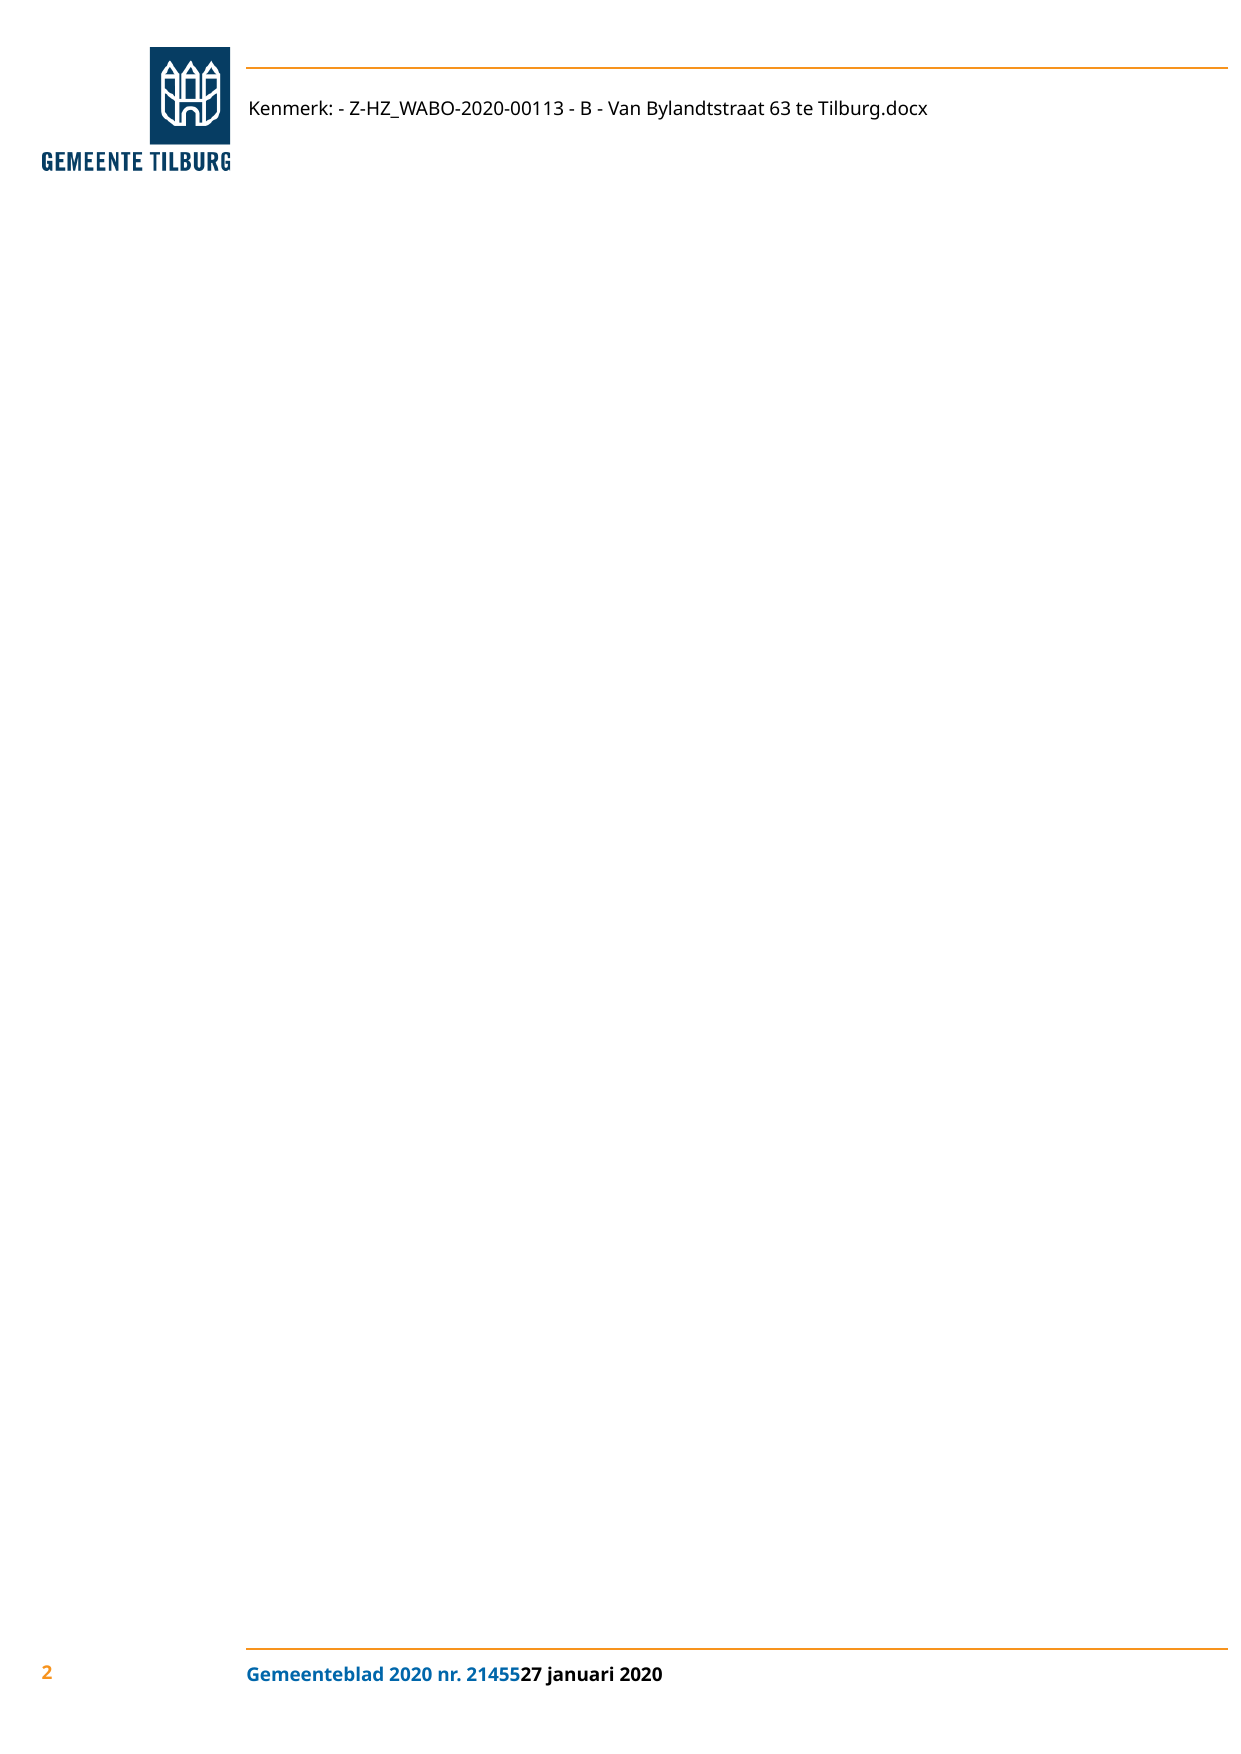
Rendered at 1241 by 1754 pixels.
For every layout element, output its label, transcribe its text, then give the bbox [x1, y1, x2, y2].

text Kenmerk: - Z-HZ_WABO-2020-00113 - B - Van Bylandtstraat 63 te Tilburg.docx [248, 95, 1152, 121]
picture [41, 47, 231, 172]
